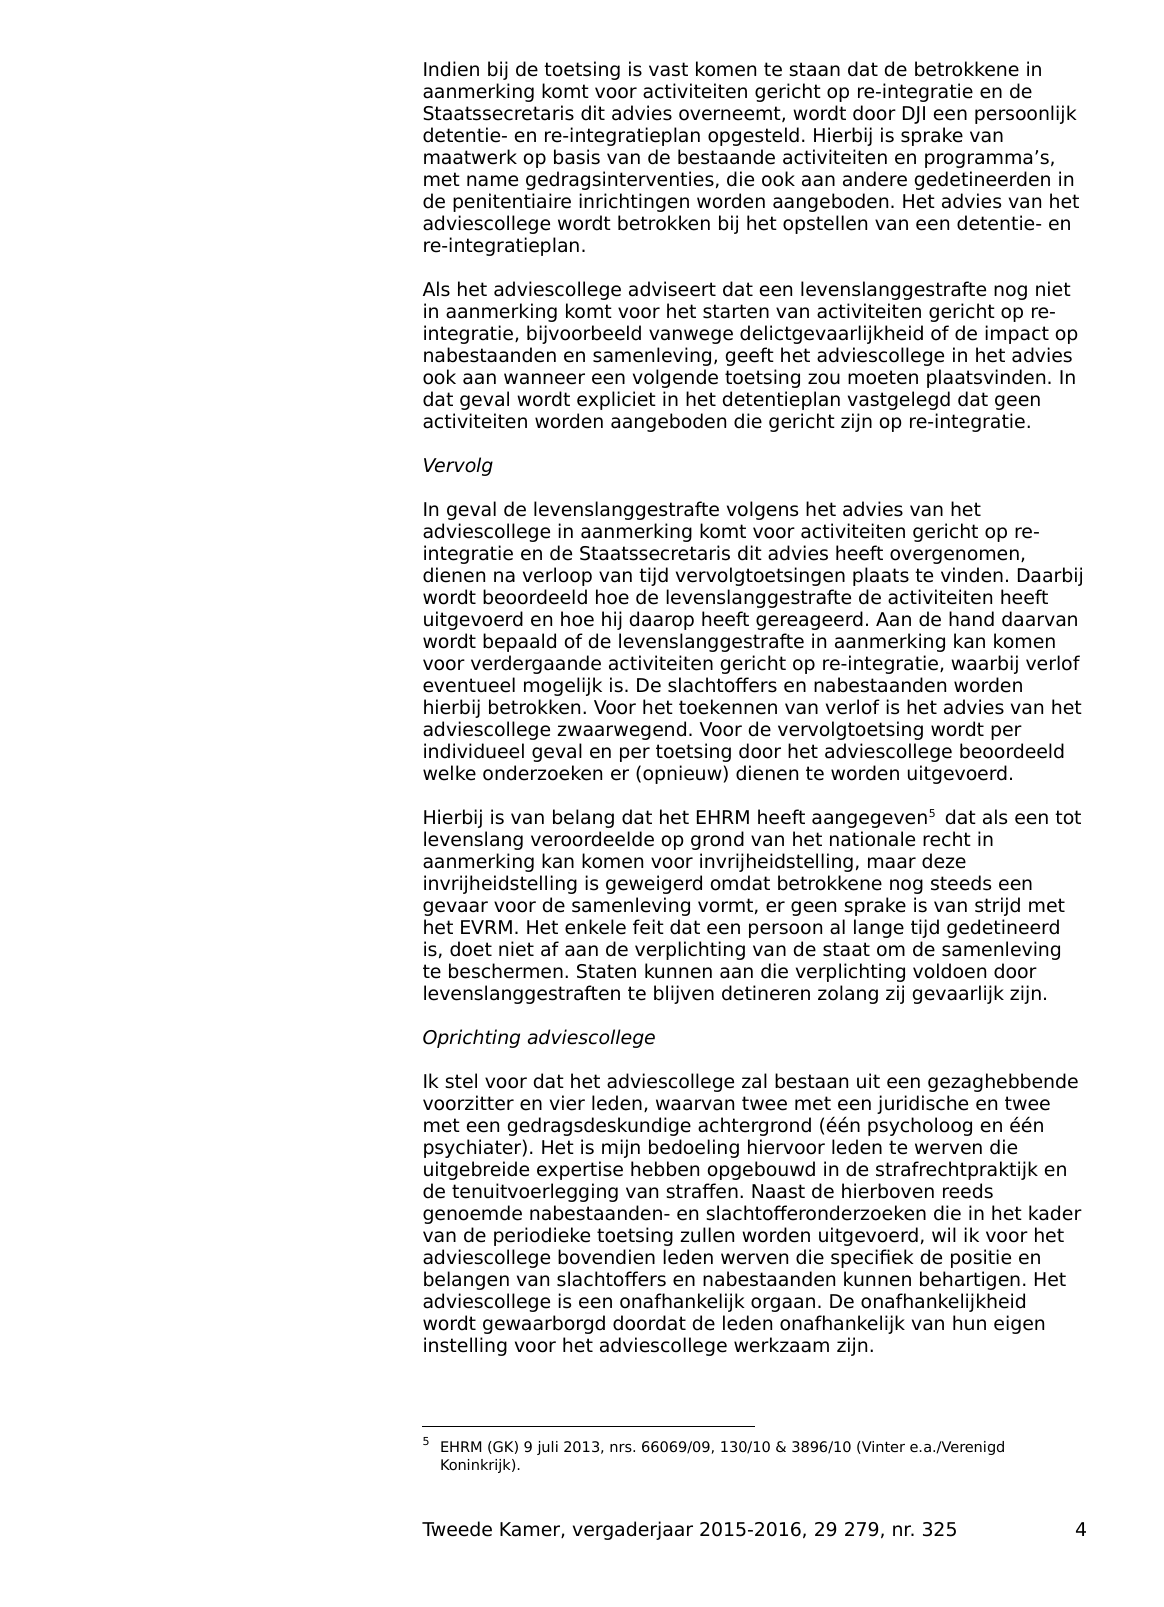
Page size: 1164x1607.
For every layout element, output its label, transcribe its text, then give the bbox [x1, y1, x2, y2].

subtitle Vervolg [422, 455, 1087, 477]
text Hierbij is van belang dat het EHRM heeft aangegeven dat als een tot levenslang veroordeelde op grond van het nationale recht in aanmerking kan komen voor invrijheidstelling, maar deze invrijheidstelling is geweigerd omdat betrokkene nog steeds een gevaar voor de samenleving vormt, er geen sprake is van strijd met het EVRM. Het enkele feit dat een persoon al lange tijd gedetineerd is, doet niet af aan de verplichting van de staat om de samenleving te beschermen. Staten kunnen aan die verplichting voldoen door levenslanggestraften te blijven detineren zolang zij gevaarlijk zijn. [422, 807, 1087, 1005]
text Als het adviescollege adviseert dat een levenslanggestrafte nog niet in aanmerking komt voor het starten van activiteiten gericht op re-integratie, bijvoorbeeld vanwege delictgevaarlijkheid of de impact op nabestaanden en samenleving, geeft het adviescollege in het advies ook aan wanneer een volgende toetsing zou moeten plaatsvinden. In dat geval wordt expliciet in het detentieplan vastgelegd dat geen activiteiten worden aangeboden die gericht zijn op re-integratie. [422, 279, 1087, 433]
text In geval de levenslanggestrafte volgens het advies van het adviescollege in aanmerking komt voor activiteiten gericht op re-integratie en de Staatssecretaris dit advies heeft overgenomen, dienen na verloop van tijd vervolgtoetsingen plaats te vinden. Daarbij wordt beoordeeld hoe de levenslanggestrafte de activiteiten heeft uitgevoerd en hoe hij daarop heeft gereageerd. Aan de hand daarvan wordt bepaald of de levenslanggestrafte in aanmerking kan komen voor verdergaande activiteiten gericht op re-integratie, waarbij verlof eventueel mogelijk is. De slachtoffers en nabestaanden worden hierbij betrokken. Voor het toekennen van verlof is het advies van het adviescollege zwaarwegend. Voor de vervolgtoetsing wordt per individueel geval en per toetsing door het adviescollege beoordeeld welke onderzoeken er (opnieuw) dienen te worden uitgevoerd. [422, 499, 1087, 785]
text EHRM (GK) 9 juli 2013, nrs. 66069/09, 130/10 & 3896/10 (Vinter e.a./Verenigd Koninkrijk). [422, 1435, 1087, 1474]
text Ik stel voor dat het adviescollege zal bestaan uit een gezaghebbende voorzitter en vier leden, waarvan twee met een juridische en twee met een gedragsdeskundige achtergrond (één psycholoog en één psychiater). Het is mijn bedoeling hiervoor leden te werven die uitgebreide expertise hebben opgebouwd in de strafrechtpraktijk en de tenuitvoerlegging van straffen. Naast de hierboven reeds genoemde nabestaanden- en slachtofferonderzoeken die in het kader van de periodieke toetsing zullen worden uitgevoerd, wil ik voor het adviescollege bovendien leden werven die specifiek de positie en belangen van slachtoffers en nabestaanden kunnen behartigen. Het adviescollege is een onafhankelijk orgaan. De onafhankelijkheid wordt gewaarborgd doordat de leden onafhankelijk van hun eigen instelling voor het adviescollege werkzaam zijn. [422, 1071, 1087, 1357]
text Indien bij de toetsing is vast komen te staan dat de betrokkene in aanmerking komt voor activiteiten gericht op re-integratie en de Staatssecretaris dit advies overneemt, wordt door DJI een persoonlijk detentie- en re-integratieplan opgesteld. Hierbij is sprake van maatwerk op basis van de bestaande activiteiten en programma’s, met name gedragsinterventies, die ook aan andere gedetineerden in de penitentiaire inrichtingen worden aangeboden. Het advies van het adviescollege wordt betrokken bij het opstellen van een detentie- en re-integratieplan. [422, 59, 1087, 257]
subtitle Oprichting adviescollege [422, 1027, 1087, 1049]
